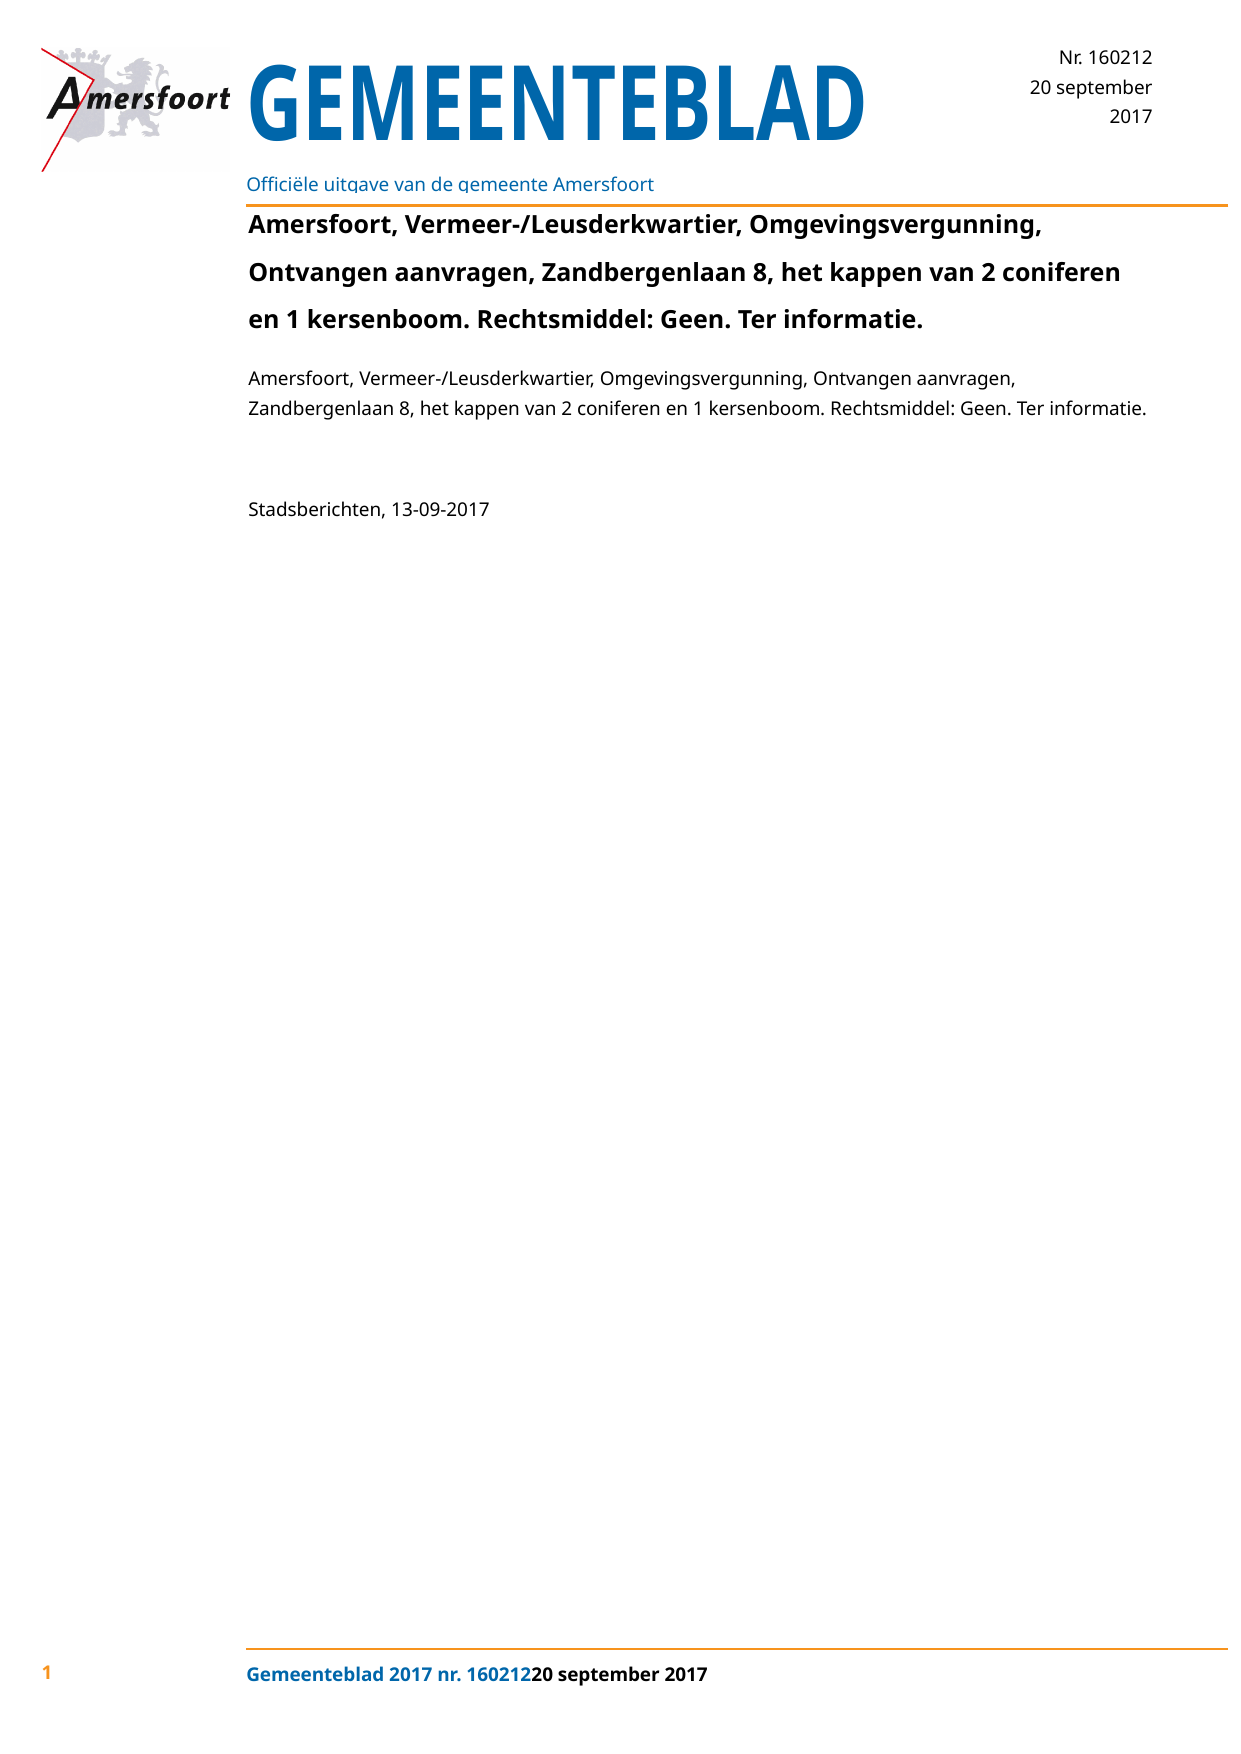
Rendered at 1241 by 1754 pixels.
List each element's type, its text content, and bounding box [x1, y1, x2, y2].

text Amersfoort, Vermeer-/Leusderkwartier, Omgevingsvergunning, Ontvangen aanvragen, Zandbergenlaan 8, het kappen van 2 coniferen en 1 kersenboom. Rechtsmiddel: Geen. Ter informatie. [248, 366, 1152, 421]
text Amersfoort, Vermeer-/Leusderkwartier, Omgevingsvergunning, Ontvangen aanvragen, Zandbergenlaan 8, het kappen van 2 coniferen en 1 kersenboom. Rechtsmiddel: Geen. Ter informatie. [248, 207, 1152, 336]
text Stadsberichten, 13-09-2017 [248, 496, 1152, 522]
picture [41, 47, 231, 172]
